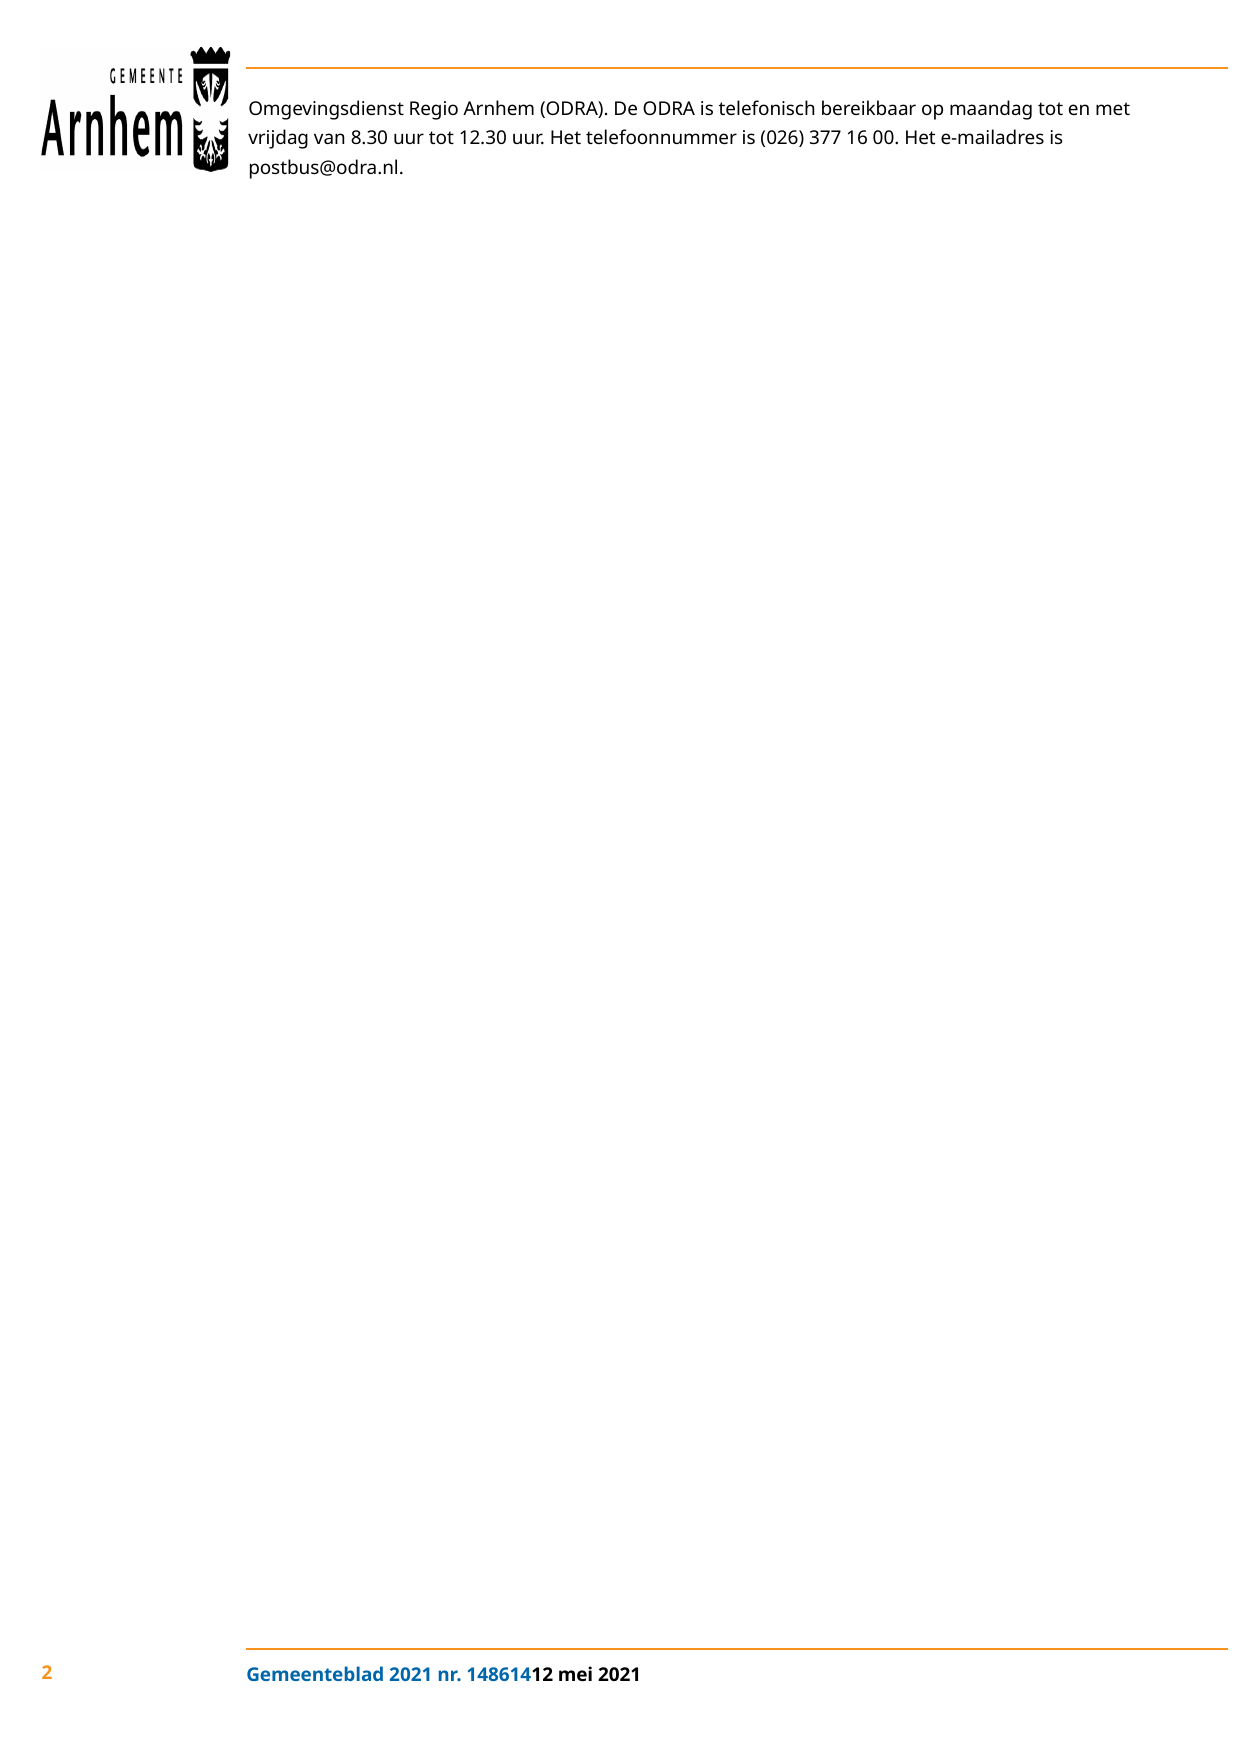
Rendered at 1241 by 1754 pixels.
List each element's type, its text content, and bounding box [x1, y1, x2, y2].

text Omgevingsdienst Regio Arnhem (ODRA). De ODRA is telefonisch bereikbaar op maandag tot en met vrijdag van 8.30 uur tot 12.30 uur. Het telefoonnummer is (026) 377 16 00. Het e-mailadres is postbus@odra.nl. [248, 95, 1152, 180]
picture [41, 47, 231, 172]
